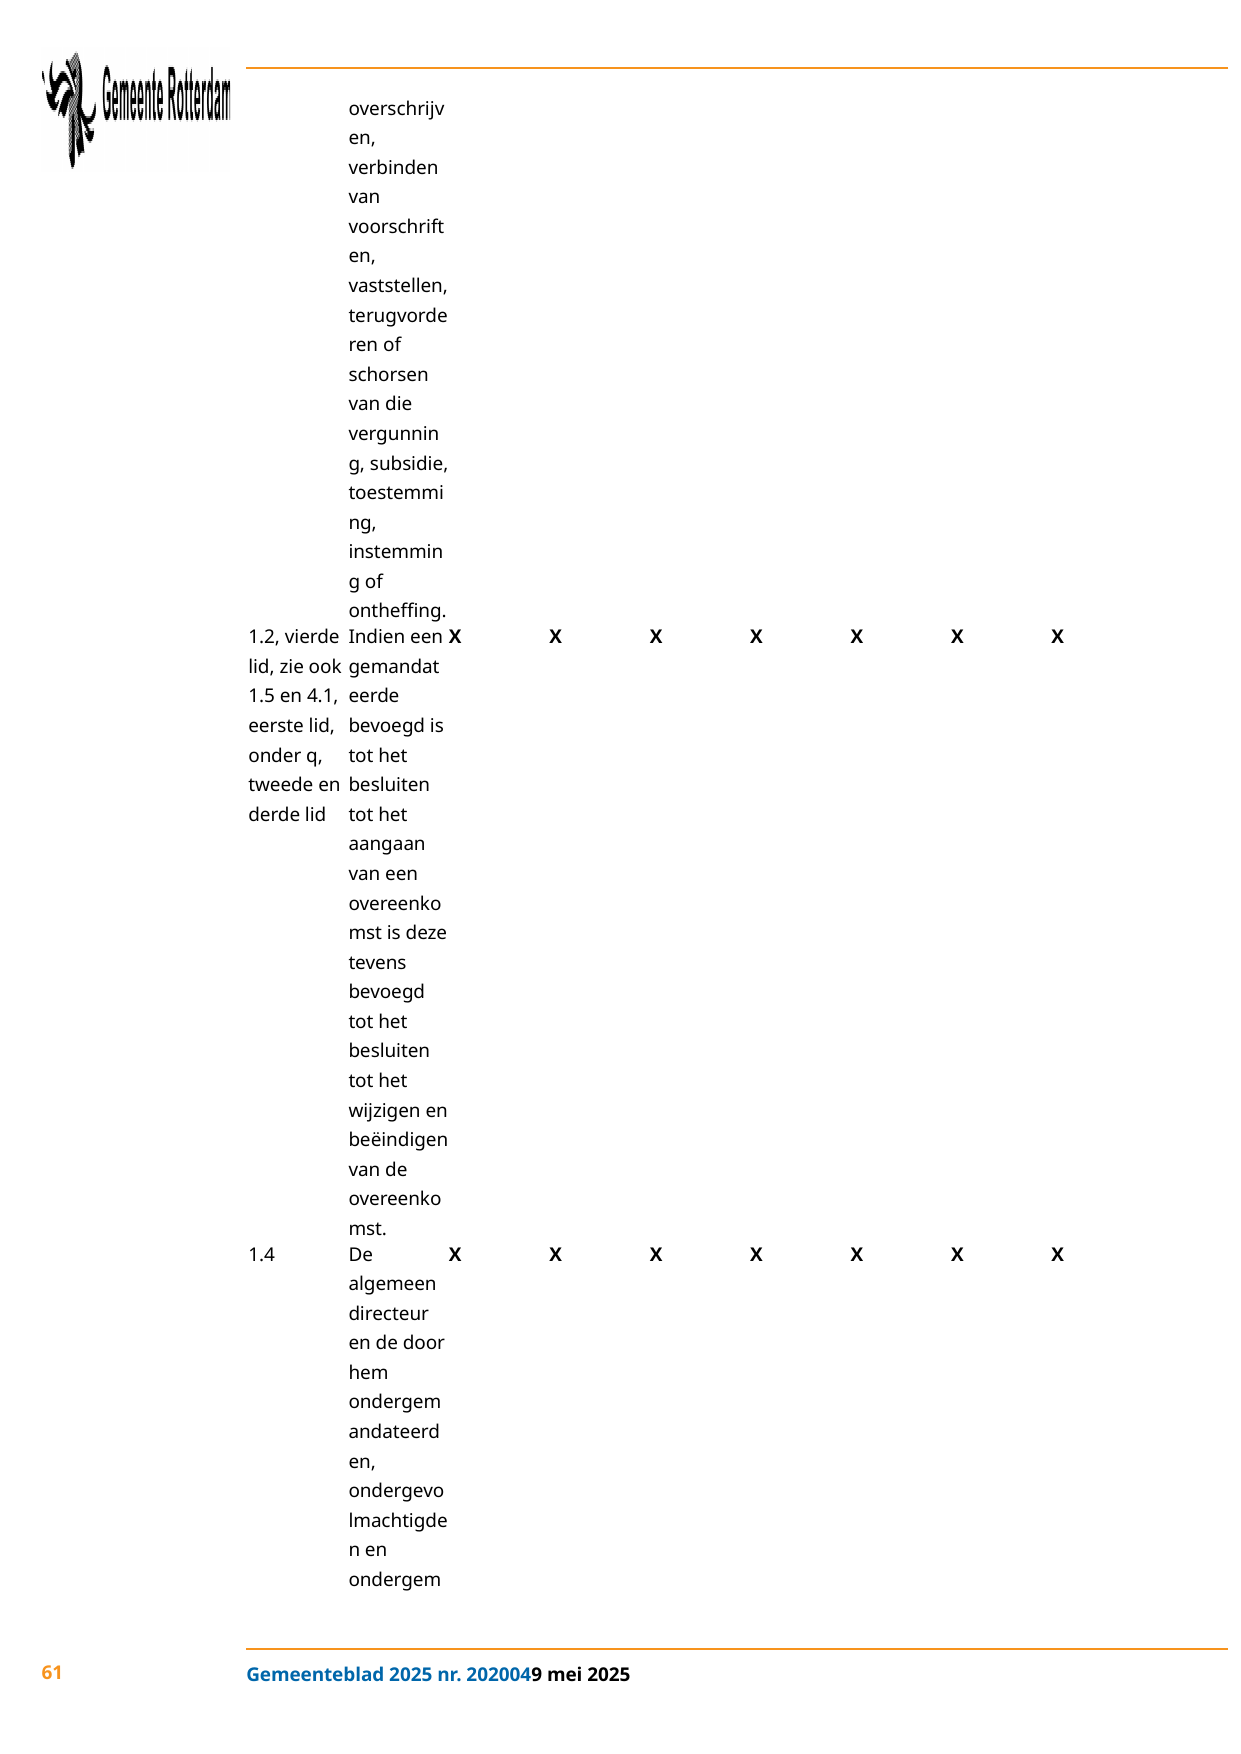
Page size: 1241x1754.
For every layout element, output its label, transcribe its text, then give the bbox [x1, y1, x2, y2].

table_cell X [449, 624, 549, 1241]
table_cell overschrijven, verbinden van voorschriften, vaststellen, terugvorderen of schorsen van die vergunning, subsidie, toestemming, instemming of ontheffing. [348, 95, 449, 623]
table_cell X [850, 1241, 951, 1592]
table_cell 1.2, vierde lid, zie ook 1.5 en 4.1, eerste lid, onder q, tweede en derde lid [248, 624, 348, 1241]
table_cell [248, 95, 348, 623]
table_cell [650, 95, 750, 623]
table_cell X [1051, 1241, 1152, 1592]
table_cell [850, 95, 951, 623]
table_cell X [850, 624, 951, 1241]
table_cell Indien een gemandateerde bevoegd is tot het besluiten tot het aangaan van een overeenkomst is deze tevens bevoegd tot het besluiten tot het wijzigen en beëindigen van de overeenkomst. [348, 624, 449, 1241]
table_cell [549, 95, 649, 623]
table_cell [951, 95, 1051, 623]
table_cell X [750, 624, 850, 1241]
table_cell X [650, 1241, 750, 1592]
table_cell X [951, 1241, 1051, 1592]
table_cell X [1051, 624, 1152, 1241]
table_cell [1051, 95, 1152, 623]
table_cell De algemeen directeur en de door hem ondergemandateerden, ondergevolmachtigden en ondergem [348, 1241, 449, 1592]
table_cell X [750, 1241, 850, 1592]
table_cell X [951, 624, 1051, 1241]
table_cell [449, 95, 549, 623]
picture [41, 47, 231, 172]
table_cell [750, 95, 850, 623]
table_cell X [650, 624, 750, 1241]
table_cell X [549, 624, 649, 1241]
table_cell 1.4 [248, 1241, 348, 1592]
table_cell X [549, 1241, 649, 1592]
table_cell X [449, 1241, 549, 1592]
